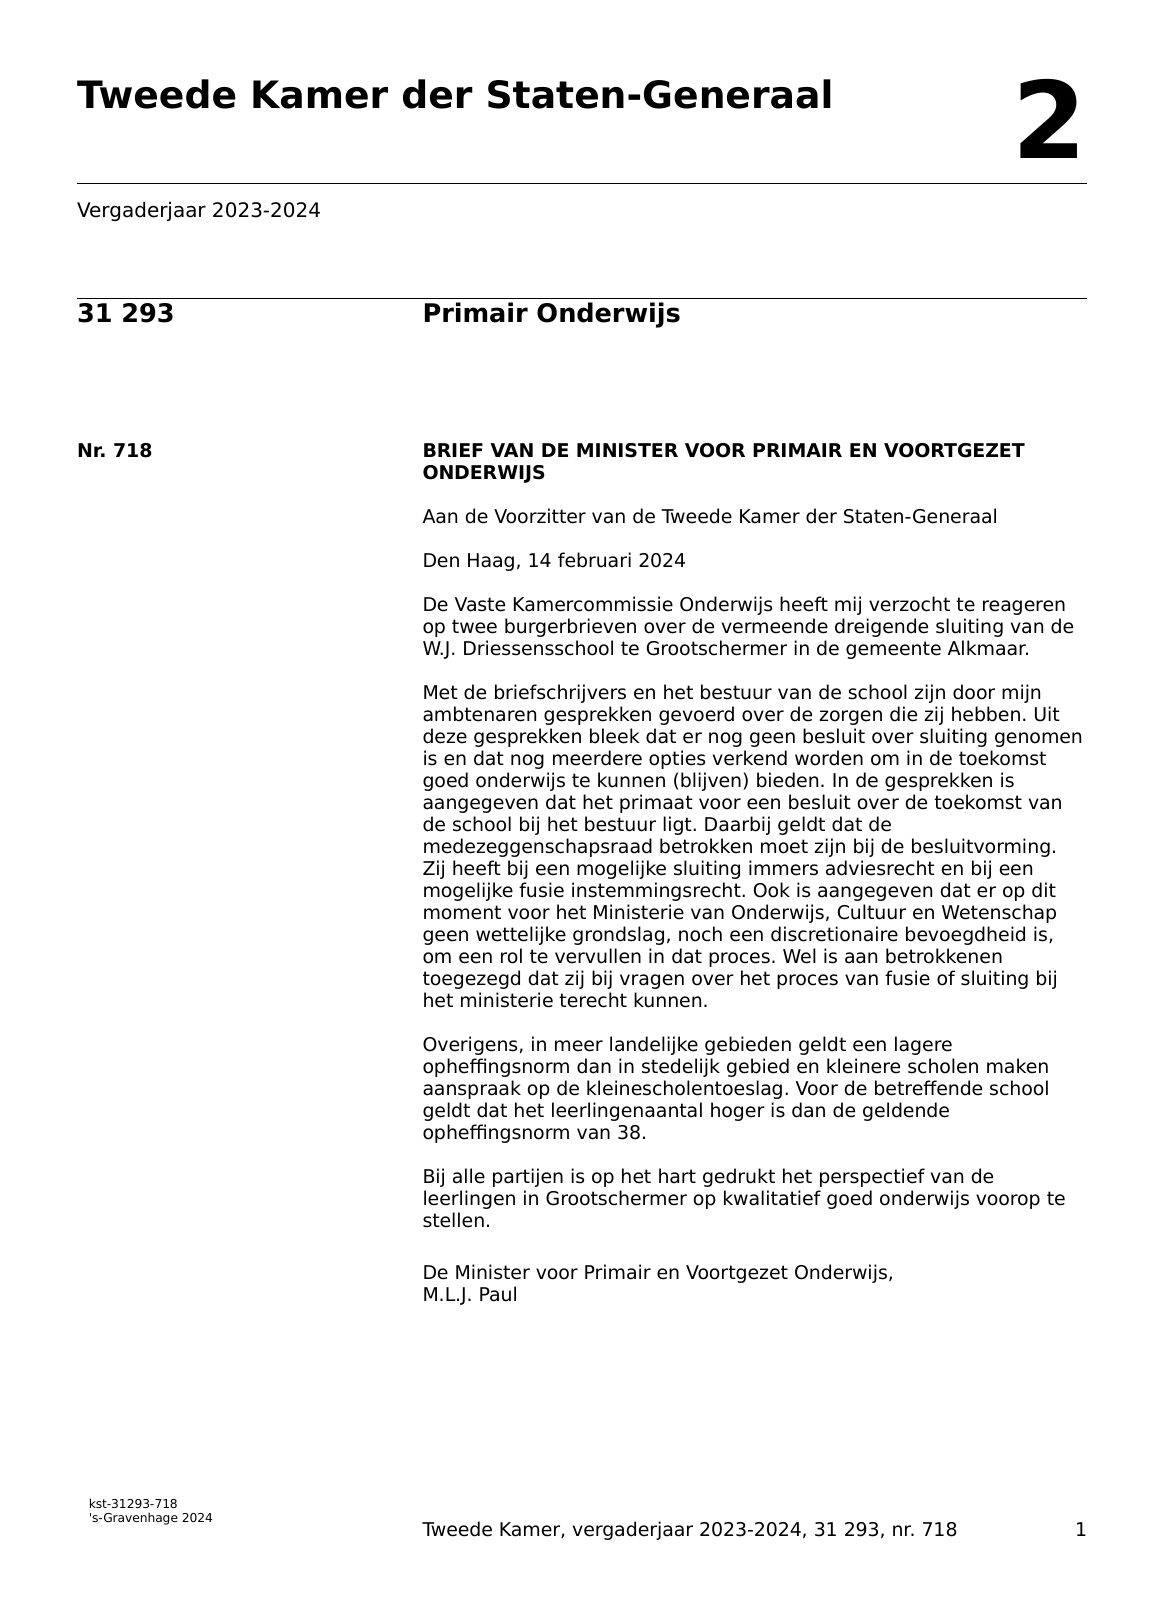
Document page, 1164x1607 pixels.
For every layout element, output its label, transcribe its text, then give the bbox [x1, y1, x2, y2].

text De Vaste Kamercommissie Onderwijs heeft mij verzocht te reageren op twee burgerbrieven over de vermeende dreigende sluiting van de W.J. Driessensschool te Grootschermer in de gemeente Alkmaar. [422, 594, 1087, 660]
table_header 2 [886, 59, 1087, 183]
text Met de briefschrijvers en het bestuur van de school zijn door mijn ambtenaren gesprekken gevoerd over de zorgen die zij hebben. Uit deze gesprekken bleek dat er nog geen besluit over sluiting genomen is en dat nog meerdere opties verkend worden om in de toekomst goed onderwijs te kunnen (blijven) bieden. In de gesprekken is aangegeven dat het primaat voor een besluit over de toekomst van de school bij het bestuur ligt. Daarbij geldt dat de medezeggenschapsraad betrokken moet zijn bij de besluitvorming. Zij heeft bij een mogelijke sluiting immers adviesrecht en bij een mogelijke fusie instemmingsrecht. Ook is aangegeven dat er op dit moment voor het Ministerie van Onderwijs, Cultuur en Wetenschap geen wettelijke grondslag, noch een discretionaire bevoegdheid is, om een rol te vervullen in dat proces. Wel is aan betrokkenen toegezegd dat zij bij vragen over het proces van fusie of sluiting bij het ministerie terecht kunnen. [422, 682, 1087, 1012]
text kst-31293-718 [88, 1497, 323, 1511]
subtitle Nr. 718 BRIEF VAN DE MINISTER VOOR PRIMAIR EN VOORTGEZET ONDERWIJS [77, 440, 1087, 484]
subtitle 31 293 Primair Onderwijs [77, 299, 1087, 329]
text Aan de Voorzitter van de Tweede Kamer der Staten-Generaal [422, 506, 1087, 528]
text Den Haag, 14 februari 2024 [422, 550, 1087, 572]
text Overigens, in meer landelijke gebieden geldt een lagere opheffingsnorm dan in stedelijk gebied en kleinere scholen maken aanspraak op de kleinescholentoeslag. Voor de betreffende school geldt dat het leerlingenaantal hoger is dan de geldende opheffingsnorm van 38. [422, 1034, 1087, 1144]
text 's-Gravenhage 2024 [88, 1511, 323, 1525]
table_header Tweede Kamer der Staten-Generaal [77, 59, 886, 183]
table_cell Vergaderjaar 2023-2024 [77, 184, 1087, 298]
text Bij alle partijen is op het hart gedrukt het perspectief van de leerlingen in Grootschermer op kwalitatief goed onderwijs voorop te stellen. [422, 1166, 1087, 1232]
text De Minister voor Primair en Voortgezet Onderwijs, M.L.J. Paul [422, 1262, 1087, 1306]
